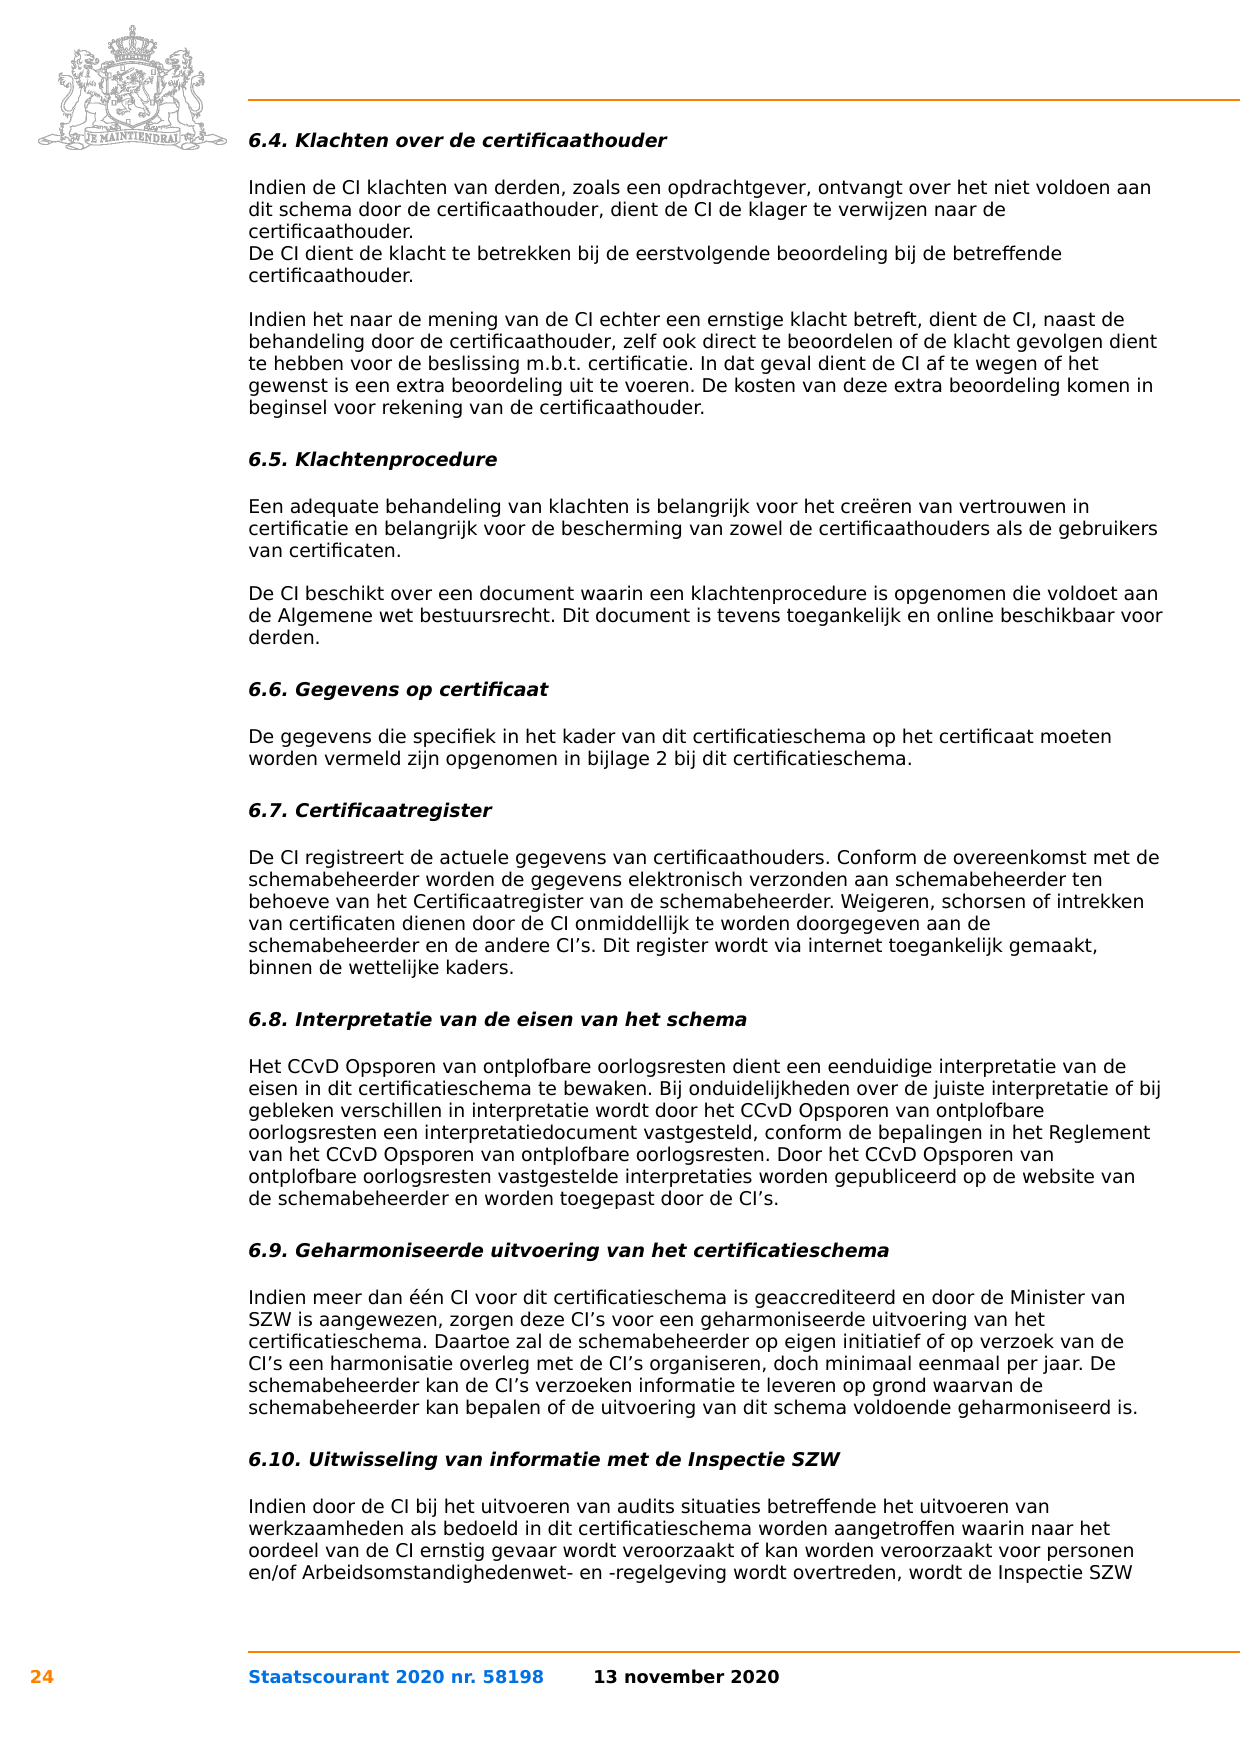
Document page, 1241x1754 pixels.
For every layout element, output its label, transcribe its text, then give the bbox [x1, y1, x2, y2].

text Een adequate behandeling van klachten is belangrijk voor het creëren van vertrouwen in certificatie en belangrijk voor de bescherming van zowel de certificaathouders als de gebruikers van certificaten. [248, 496, 1163, 561]
subtitle 6.10. Uitwisseling van informatie met de Inspectie SZW [248, 1449, 1163, 1471]
subtitle 6.4. Klachten over de certificaathouder [248, 130, 1163, 152]
text Indien het naar de mening van de CI echter een ernstige klacht betreft, dient de CI, naast de behandeling door de certificaathouder, zelf ook direct te beoordelen of de klacht gevolgen dient te hebben voor de beslissing m.b.t. certificatie. In dat geval dient de CI af te wegen of het gewenst is een extra beoordeling uit te voeren. De kosten van deze extra beoordeling komen in beginsel voor rekening van de certificaathouder. [248, 309, 1163, 418]
picture [38, 25, 227, 150]
text De gegevens die specifiek in het kader van dit certificatieschema op het certificaat moeten worden vermeld zijn opgenomen in bijlage 2 bij dit certificatieschema. [248, 726, 1163, 770]
text Het CCvD Opsporen van ontplofbare oorlogsresten dient een eenduidige interpretatie van de eisen in dit certificatieschema te bewaken. Bij onduidelijkheden over de juiste interpretatie of bij gebleken verschillen in interpretatie wordt door het CCvD Opsporen van ontplofbare oorlogsresten een interpretatiedocument vastgesteld, conform de bepalingen in het Reglement van het CCvD Opsporen van ontplofbare oorlogsresten. Door het CCvD Opsporen van ontplofbare oorlogsresten vastgestelde interpretaties worden gepubliceerd op de website van de schemabeheerder en worden toegepast door de CI’s. [248, 1056, 1163, 1210]
subtitle 6.6. Gegevens op certificaat [248, 679, 1163, 701]
text De CI registreert de actuele gegevens van certificaathouders. Conform de overeenkomst met de schemabeheerder worden de gegevens elektronisch verzonden aan schemabeheerder ten behoeve van het Certificaatregister van de schemabeheerder. Weigeren, schorsen of intrekken van certificaten dienen door de CI onmiddellijk te worden doorgegeven aan de schemabeheerder en de andere CI’s. Dit register wordt via internet toegankelijk gemaakt, binnen de wettelijke kaders. [248, 847, 1163, 979]
text Indien de CI klachten van derden, zoals een opdrachtgever, ontvangt over het niet voldoen aan dit schema door de certificaathouder, dient de CI de klager te verwijzen naar de certificaathouder. [248, 177, 1163, 243]
text Indien door de CI bij het uitvoeren van audits situaties betreffende het uitvoeren van werkzaamheden als bedoeld in dit certificatieschema worden aangetroffen waarin naar het oordeel van de CI ernstig gevaar wordt veroorzaakt of kan worden veroorzaakt voor personen en/of Arbeidsomstandighedenwet- en -regelgeving wordt overtreden, wordt de Inspectie SZW [248, 1496, 1163, 1584]
text Indien meer dan één CI voor dit certificatieschema is geaccrediteerd en door de Minister van SZW is aangewezen, zorgen deze CI’s voor een geharmoniseerde uitvoering van het certificatieschema. Daartoe zal de schemabeheerder op eigen initiatief of op verzoek van de CI’s een harmonisatie overleg met de CI’s organiseren, doch minimaal eenmaal per jaar. De schemabeheerder kan de CI’s verzoeken informatie te leveren op grond waarvan de schemabeheerder kan bepalen of de uitvoering van dit schema voldoende geharmoniseerd is. [248, 1287, 1163, 1419]
subtitle 6.8. Interpretatie van de eisen van het schema [248, 1009, 1163, 1031]
text De CI dient de klacht te betrekken bij de eerstvolgende beoordeling bij de betreffende certificaathouder. [248, 243, 1163, 287]
text De CI beschikt over een document waarin een klachtenprocedure is opgenomen die voldoet aan de Algemene wet bestuursrecht. Dit document is tevens toegankelijk en online beschikbaar voor derden. [248, 583, 1163, 649]
subtitle 6.7. Certificaatregister [248, 800, 1163, 822]
subtitle 6.9. Geharmoniseerde uitvoering van het certificatieschema [248, 1240, 1163, 1262]
subtitle 6.5. Klachtenprocedure [248, 448, 1163, 471]
